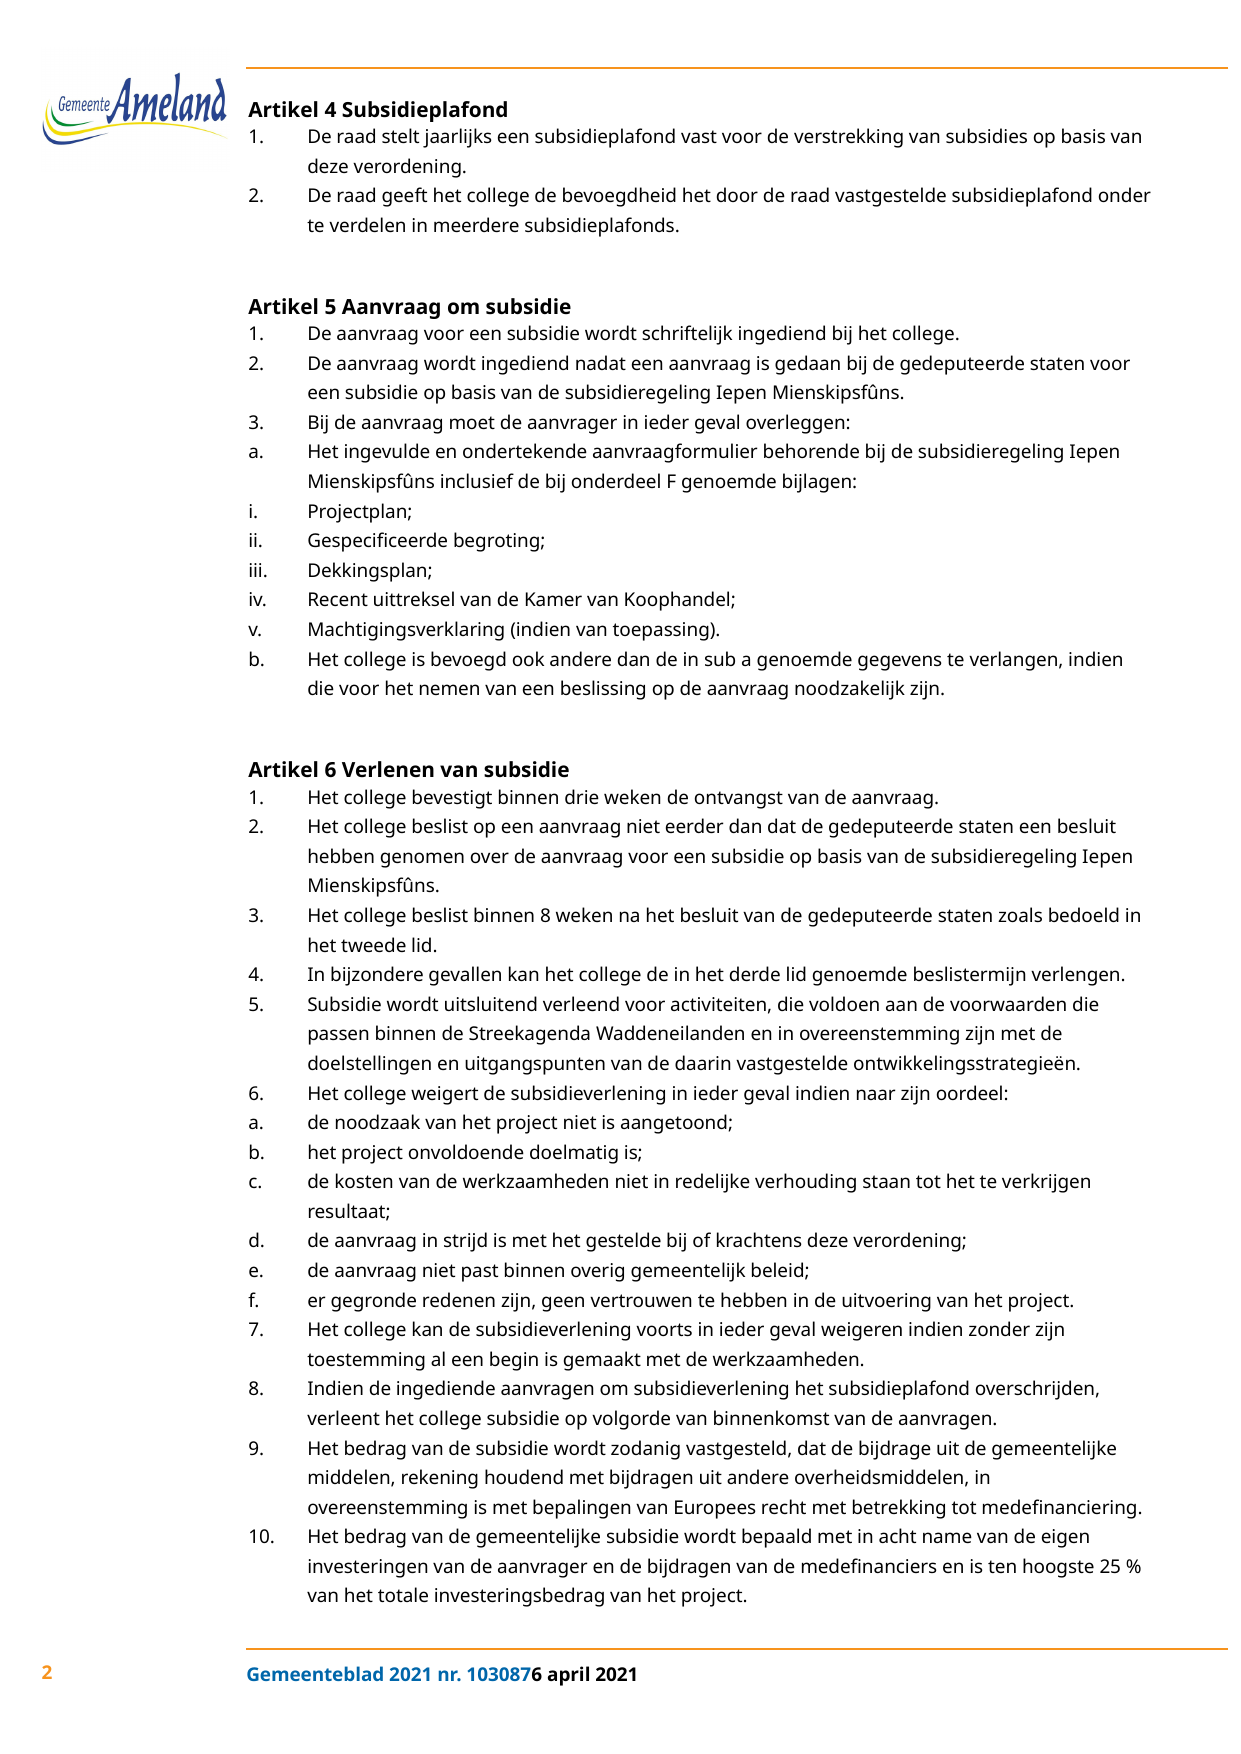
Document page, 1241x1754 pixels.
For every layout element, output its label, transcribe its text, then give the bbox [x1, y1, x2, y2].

text Artikel 5 Aanvraag om subsidie [248, 292, 1152, 320]
list Machtigingsverklaring (indien van toepassing). [248, 616, 1152, 642]
list De aanvraag wordt ingediend nadat een aanvraag is gedaan bij de gedeputeerde staten voor een subsidie op basis van de subsidieregeling Iepen Mienskipsfûns. [248, 350, 1152, 405]
list Het bedrag van de subsidie wordt zodanig vastgesteld, dat de bijdrage uit de gemeentelijke middelen, rekening houdend met bijdragen uit andere overheidsmiddelen, in overeenstemming is met bepalingen van Europees recht met betrekking tot medefinanciering. [248, 1435, 1152, 1519]
list Het bedrag van de gemeentelijke subsidie wordt bepaald met in acht name van de eigen investeringen van de aanvrager en de bijdragen van de medefinanciers en is ten hoogste 25 % van het totale investeringsbedrag van het project. [248, 1523, 1152, 1608]
list Het ingevulde en ondertekende aanvraagformulier behorende bij de subsidieregeling Iepen Mienskipsfûns inclusief de bij onderdeel F genoemde bijlagen: [248, 439, 1152, 494]
list de aanvraag niet past binnen overig gemeentelijk beleid; [248, 1257, 1152, 1283]
list de noodzaak van het project niet is aangetoond; [248, 1109, 1152, 1135]
list er gegronde redenen zijn, geen vertrouwen te hebben in de uitvoering van het project. [248, 1287, 1152, 1312]
list De raad stelt jaarlijks een subsidieplafond vast voor de verstrekking van subsidies op basis van deze verordening. [248, 123, 1152, 178]
list de kosten van de werkzaamheden niet in redelijke verhouding staan tot het te verkrijgen resultaat; [248, 1168, 1152, 1224]
list Het college beslist binnen 8 weken na het besluit van de gedeputeerde staten zoals bedoeld in het tweede lid. [248, 902, 1152, 957]
list Het college bevestigt binnen drie weken de ontvangst van de aanvraag. [248, 784, 1152, 809]
list De aanvraag voor een subsidie wordt schriftelijk ingediend bij het college. [248, 320, 1152, 346]
list Dekkingsplan; [248, 557, 1152, 583]
list In bijzondere gevallen kan het college de in het derde lid genoemde beslistermijn verlengen. [248, 961, 1152, 987]
list De raad geeft het college de bevoegdheid het door de raad vastgestelde subsidieplafond onder te verdelen in meerdere subsidieplafonds. [248, 182, 1152, 238]
text Artikel 4 Subsidieplafond [248, 95, 1152, 123]
list Het college kan de subsidieverlening voorts in ieder geval weigeren indien zonder zijn toestemming al een begin is gemaakt met de werkzaamheden. [248, 1316, 1152, 1372]
list Recent uittreksel van de Kamer van Koophandel; [248, 587, 1152, 612]
list Het college beslist op een aanvraag niet eerder dan dat de gedeputeerde staten een besluit hebben genomen over de aanvraag voor een subsidie op basis van de subsidieregeling Iepen Mienskipsfûns. [248, 813, 1152, 898]
list Subsidie wordt uitsluitend verleend voor activiteiten, die voldoen aan de voorwaarden die passen binnen de Streekagenda Waddeneilanden en in overeenstemming zijn met de doelstellingen en uitgangspunten van de daarin vastgestelde ontwikkelingsstrategieën. [248, 991, 1152, 1076]
list Het college weigert de subsidieverlening in ieder geval indien naar zijn oordeel: [248, 1080, 1152, 1105]
text Artikel 6 Verlenen van subsidie [248, 755, 1152, 784]
list de aanvraag in strijd is met het gestelde bij of krachtens deze verordening; [248, 1228, 1152, 1253]
list het project onvoldoende doelmatig is; [248, 1139, 1152, 1164]
list Gespecificeerde begroting; [248, 527, 1152, 553]
list Indien de ingediende aanvragen om subsidieverlening het subsidieplafond overschrijden, verleent het college subsidie op volgorde van binnenkomst van de aanvragen. [248, 1376, 1152, 1431]
list Het college is bevoegd ook andere dan de in sub a genoemde gegevens te verlangen, indien die voor het nemen van een beslissing op de aanvraag noodzakelijk zijn. [248, 646, 1152, 701]
picture [41, 47, 231, 172]
list Projectplan; [248, 498, 1152, 524]
list Bij de aanvraag moet de aanvrager in ieder geval overleggen: [248, 409, 1152, 435]
